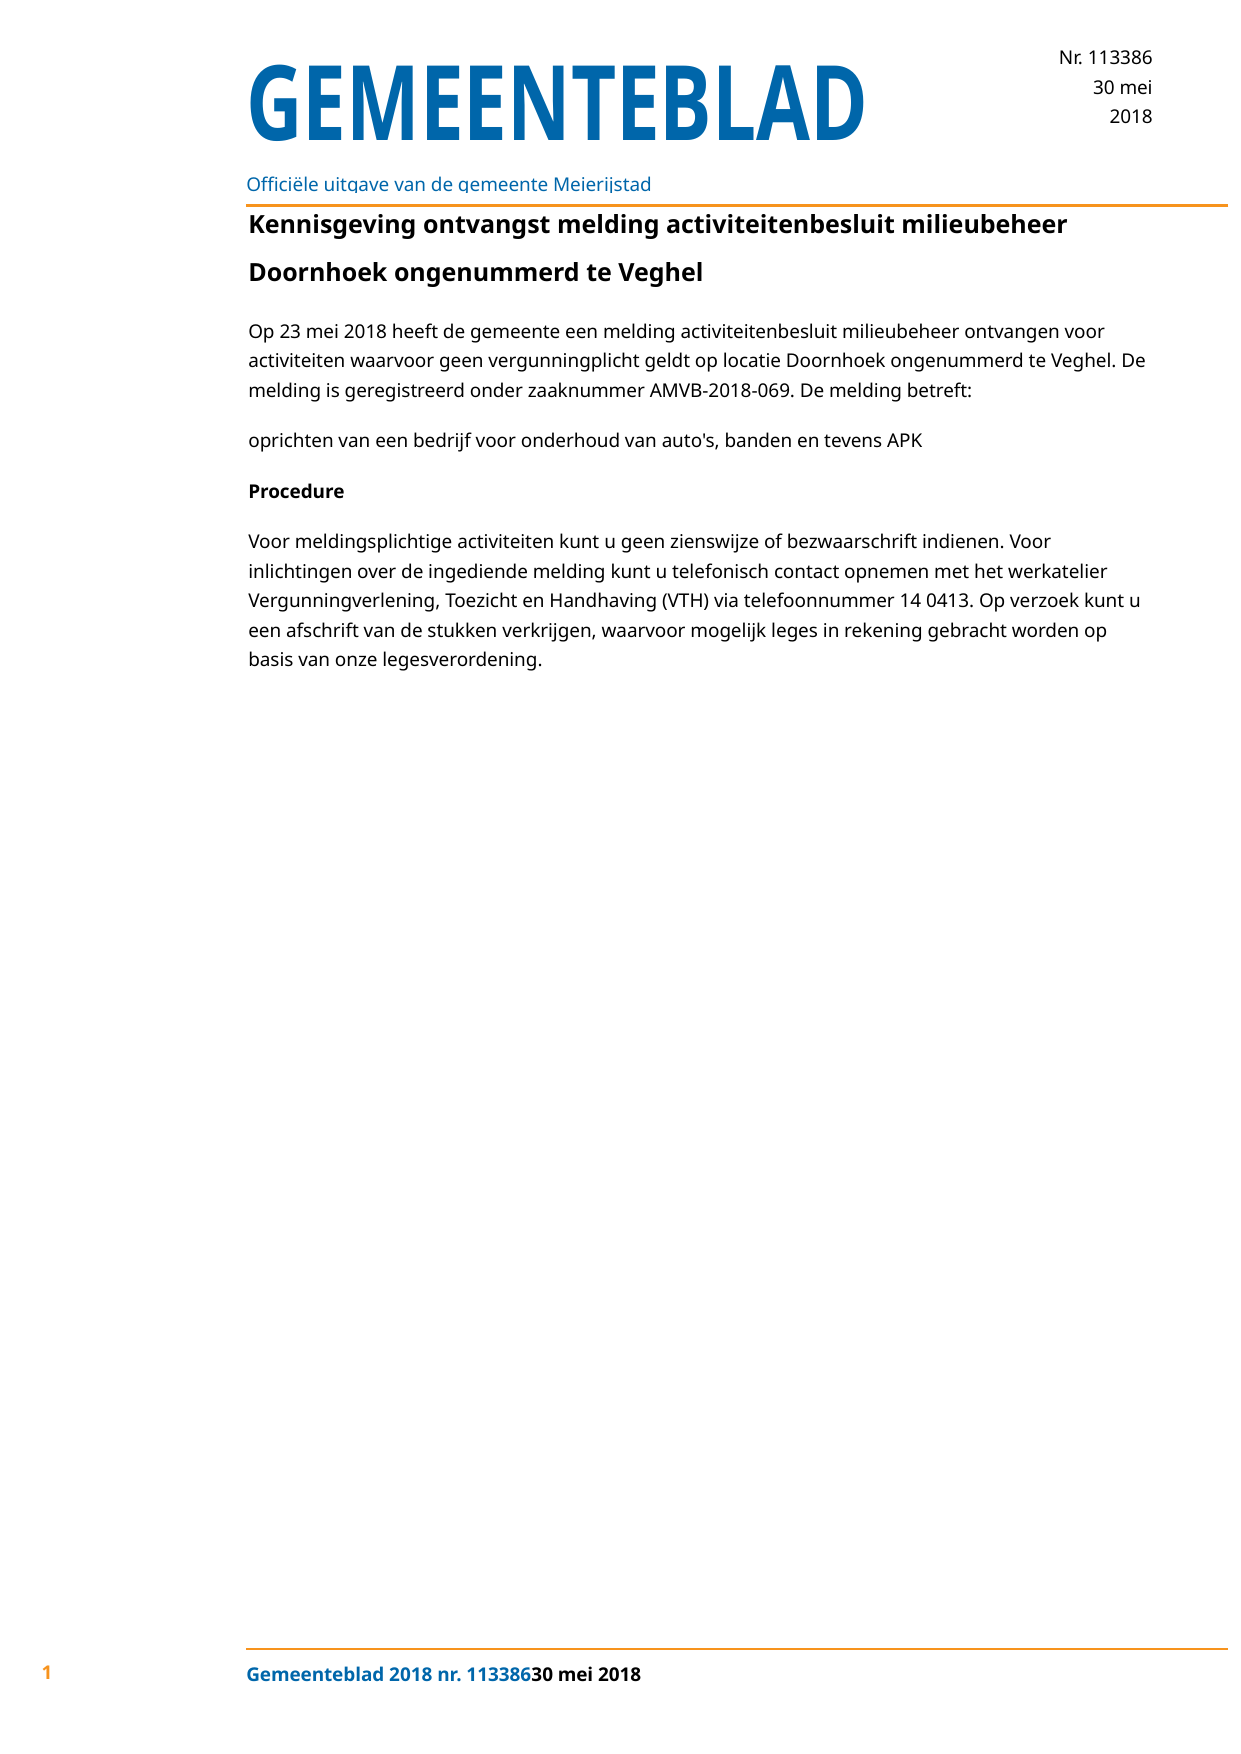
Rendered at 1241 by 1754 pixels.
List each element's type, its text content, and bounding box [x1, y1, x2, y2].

text Op 23 mei 2018 heeft de gemeente een melding activiteitenbesluit milieubeheer ontvangen voor activiteiten waarvoor geen vergunningplicht geldt op locatie Doornhoek ongenummerd te Veghel. De melding is geregistreerd onder zaaknummer AMVB-2018-069. De melding betreft: [248, 318, 1152, 403]
text oprichten van een bedrijf voor onderhoud van auto's, banden en tevens APK [248, 427, 1152, 453]
picture [41, 47, 231, 172]
text Voor meldingsplichtige activiteiten kunt u geen zienswijze of bezwaarschrift indienen. Voor inlichtingen over de ingediende melding kunt u telefonisch contact opnemen met het werkatelier Vergunningverlening, Toezicht en Handhaving (VTH) via telefoonnummer 14 0413. Op verzoek kunt u een afschrift van de stukken verkrijgen, waarvoor mogelijk leges in rekening gebracht worden op basis van onze legesverordening. [248, 528, 1152, 672]
text Kennisgeving ontvangst melding activiteitenbesluit milieubeheer Doornhoek ongenummerd te Veghel [248, 207, 1152, 288]
text Procedure [248, 478, 1152, 504]
